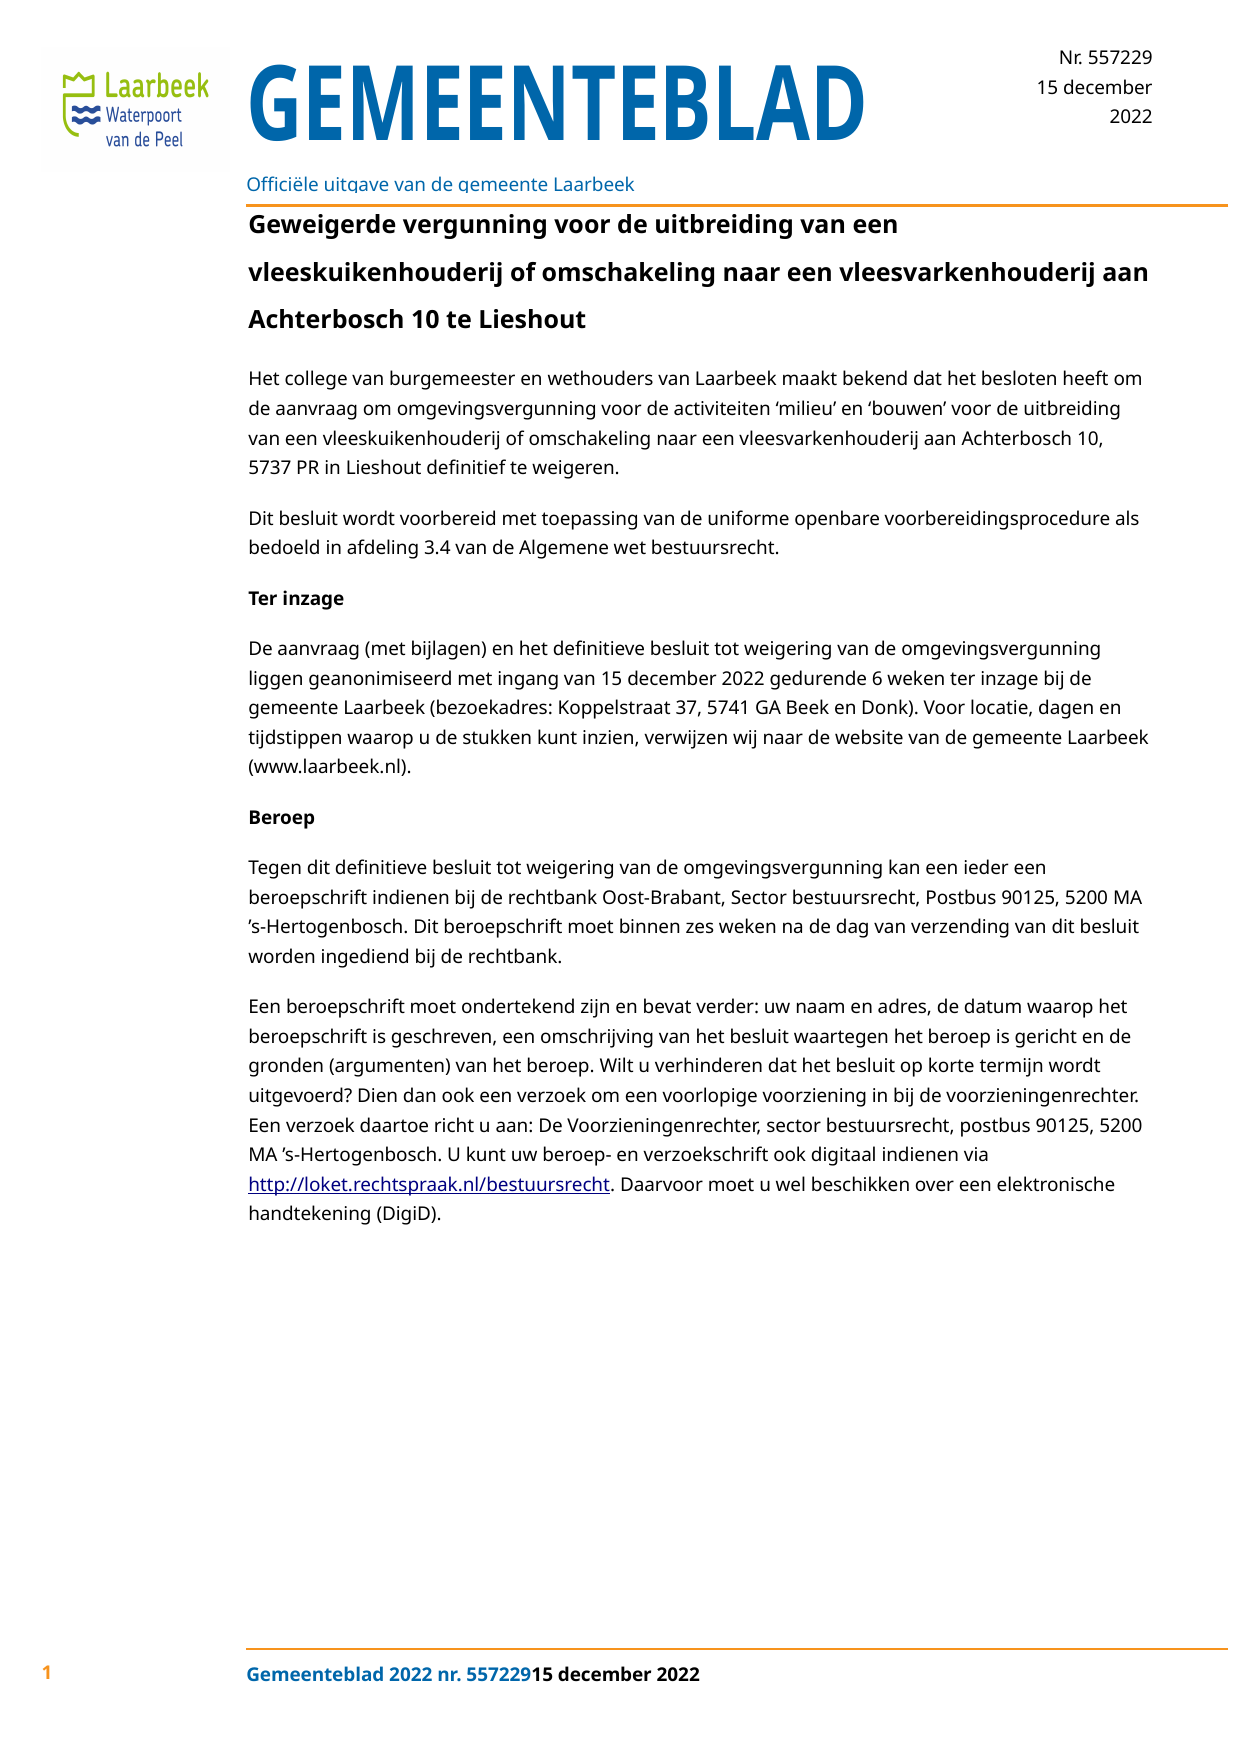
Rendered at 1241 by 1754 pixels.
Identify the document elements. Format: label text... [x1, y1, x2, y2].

text Geweigerde vergunning voor de uitbreiding van een vleeskuikenhouderij of omschakeling naar een vleesvarkenhouderij aan Achterbosch 10 te Lieshout [248, 207, 1152, 336]
text Beroep [248, 804, 1152, 829]
text Ter inzage [248, 585, 1152, 610]
text Een beroepschrift moet ondertekend zijn en bevat verder: uw naam en adres, de datum waarop het beroepschrift is geschreven, een omschrijving van het besluit waartegen het beroep is gericht en de gronden (argumenten) van het beroep. Wilt u verhinderen dat het besluit op korte termijn wordt uitgevoerd? Dien dan ook een verzoek om een voorlopige voorziening in bij de voorzieningenrechter. Een verzoek daartoe richt u aan: De Voorzieningenrechter, sector bestuursrecht, postbus 90125, 5200 MA ’s-Hertogenbosch. U kunt uw beroep- en verzoekschrift ook digitaal indienen via http://loket.rechtspraak.nl/bestuursrecht. Daarvoor moet u wel beschikken over een elektronische handtekening (DigiD). [248, 993, 1152, 1226]
text De aanvraag (met bijlagen) en het definitieve besluit tot weigering van de omgevingsvergunning liggen geanonimiseerd met ingang van 15 december 2022 gedurende 6 weken ter inzage bij de gemeente Laarbeek (bezoekadres: Koppelstraat 37, 5741 GA Beek en Donk). Voor locatie, dagen en tijdstippen waarop u de stukken kunt inzien, verwijzen wij naar de website van de gemeente Laarbeek (www.laarbeek.nl). [248, 635, 1152, 779]
text Dit besluit wordt voorbereid met toepassing van de uniforme openbare voorbereidingsprocedure als bedoeld in afdeling 3.4 van de Algemene wet bestuursrecht. [248, 505, 1152, 560]
text Het college van burgemeester en wethouders van Laarbeek maakt bekend dat het besloten heeft om de aanvraag om omgevingsvergunning voor de activiteiten ‘milieu’ en ‘bouwen’ voor de uitbreiding van een vleeskuikenhouderij of omschakeling naar een vleesvarkenhouderij aan Achterbosch 10, 5737 PR in Lieshout definitief te weigeren. [248, 366, 1152, 480]
text Tegen dit definitieve besluit tot weigering van de omgevingsvergunning kan een ieder een beroepschrift indienen bij de rechtbank Oost-Brabant, Sector bestuursrecht, Postbus 90125, 5200 MA ’s-Hertogenbosch. Dit beroepschrift moet binnen zes weken na de dag van verzending van dit besluit worden ingediend bij de rechtbank. [248, 854, 1152, 969]
picture [41, 47, 231, 172]
